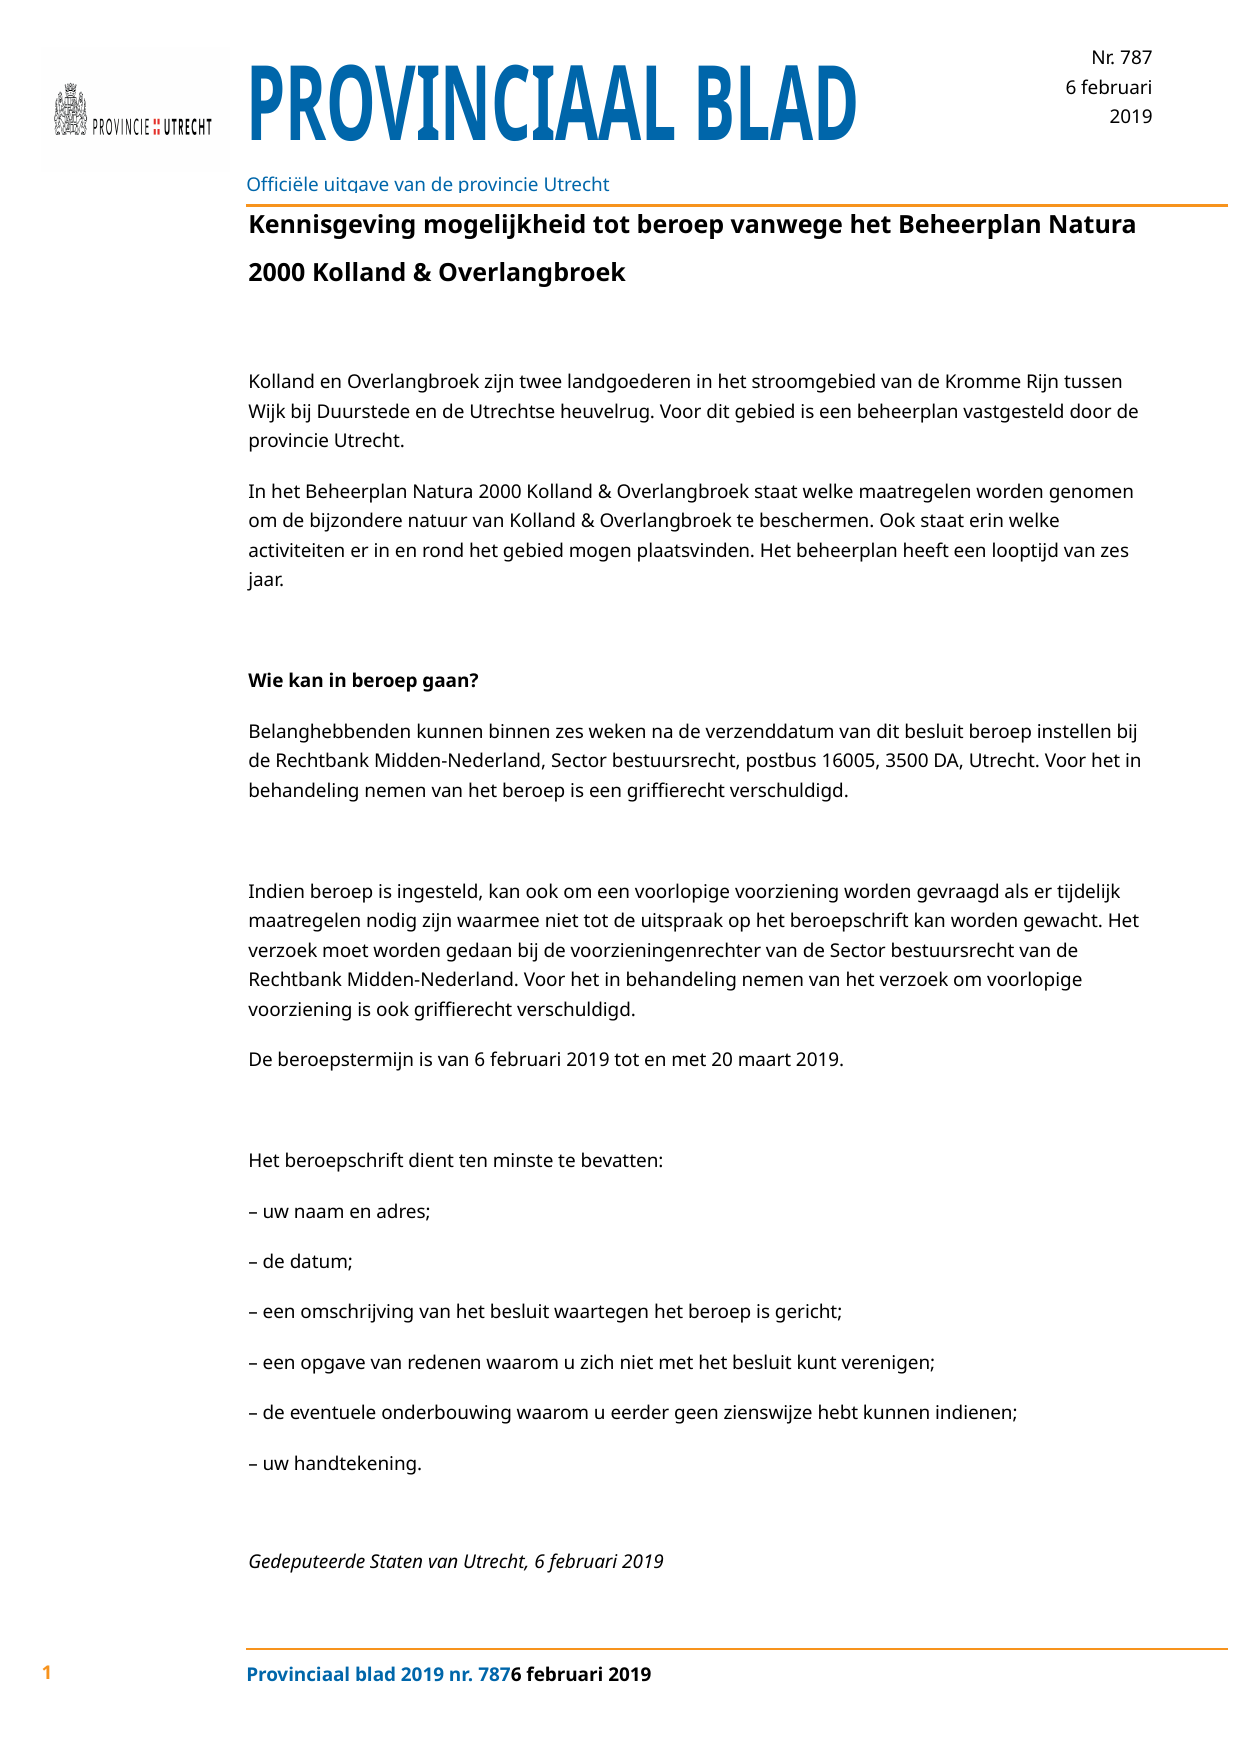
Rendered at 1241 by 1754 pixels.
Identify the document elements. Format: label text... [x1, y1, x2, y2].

text – een omschrijving van het besluit waartegen het beroep is gericht; [248, 1299, 1152, 1324]
text In het Beheerplan Natura 2000 Kolland & Overlangbroek staat welke maatregelen worden genomen om de bijzondere natuur van Kolland & Overlangbroek te beschermen. Ook staat erin welke activiteiten er in en rond het gebied mogen plaatsvinden. Het beheerplan heeft een looptijd van zes jaar. [248, 478, 1152, 592]
text – de eventuele onderbouwing waarom u eerder geen zienswijze hebt kunnen indienen; [248, 1399, 1152, 1425]
text – uw handtekening. [248, 1450, 1152, 1476]
text Kolland en Overlangbroek zijn twee landgoederen in het stroomgebied van de Kromme Rijn tussen Wijk bij Duurstede en de Utrechtse heuvelrug. Voor dit gebied is een beheerplan vastgesteld door de provincie Utrecht. [248, 368, 1152, 453]
text Gedeputeerde Staten van Utrecht, 6 februari 2019 [248, 1548, 1152, 1574]
text Het beroepschrift dient ten minste te bevatten: [248, 1147, 1152, 1173]
text – de datum; [248, 1248, 1152, 1274]
text Belanghebbenden kunnen binnen zes weken na de verzenddatum van dit besluit beroep instellen bij de Rechtbank Midden-Nederland, Sector bestuursrecht, postbus 16005, 3500 DA, Utrecht. Voor het in behandeling nemen van het beroep is een griffierecht verschuldigd. [248, 718, 1152, 803]
text – uw naam en adres; [248, 1198, 1152, 1224]
text – een opgave van redenen waarom u zich niet met het besluit kunt verenigen; [248, 1349, 1152, 1375]
picture [41, 47, 231, 172]
text Wie kan in beroep gaan? [248, 667, 1152, 693]
text Indien beroep is ingesteld, kan ook om een voorlopige voorziening worden gevraagd als er tijdelijk maatregelen nodig zijn waarmee niet tot de uitspraak op het beroepschrift kan worden gewacht. Het verzoek moet worden gedaan bij de voorzieningenrechter van de Sector bestuursrecht van de Rechtbank Midden-Nederland. Voor het in behandeling nemen van het verzoek om voorlopige voorziening is ook griffierecht verschuldigd. [248, 878, 1152, 1022]
text De beroepstermijn is van 6 februari 2019 tot en met 20 maart 2019. [248, 1047, 1152, 1072]
text Kennisgeving mogelijkheid tot beroep vanwege het Beheerplan Natura 2000 Kolland & Overlangbroek [248, 207, 1152, 288]
